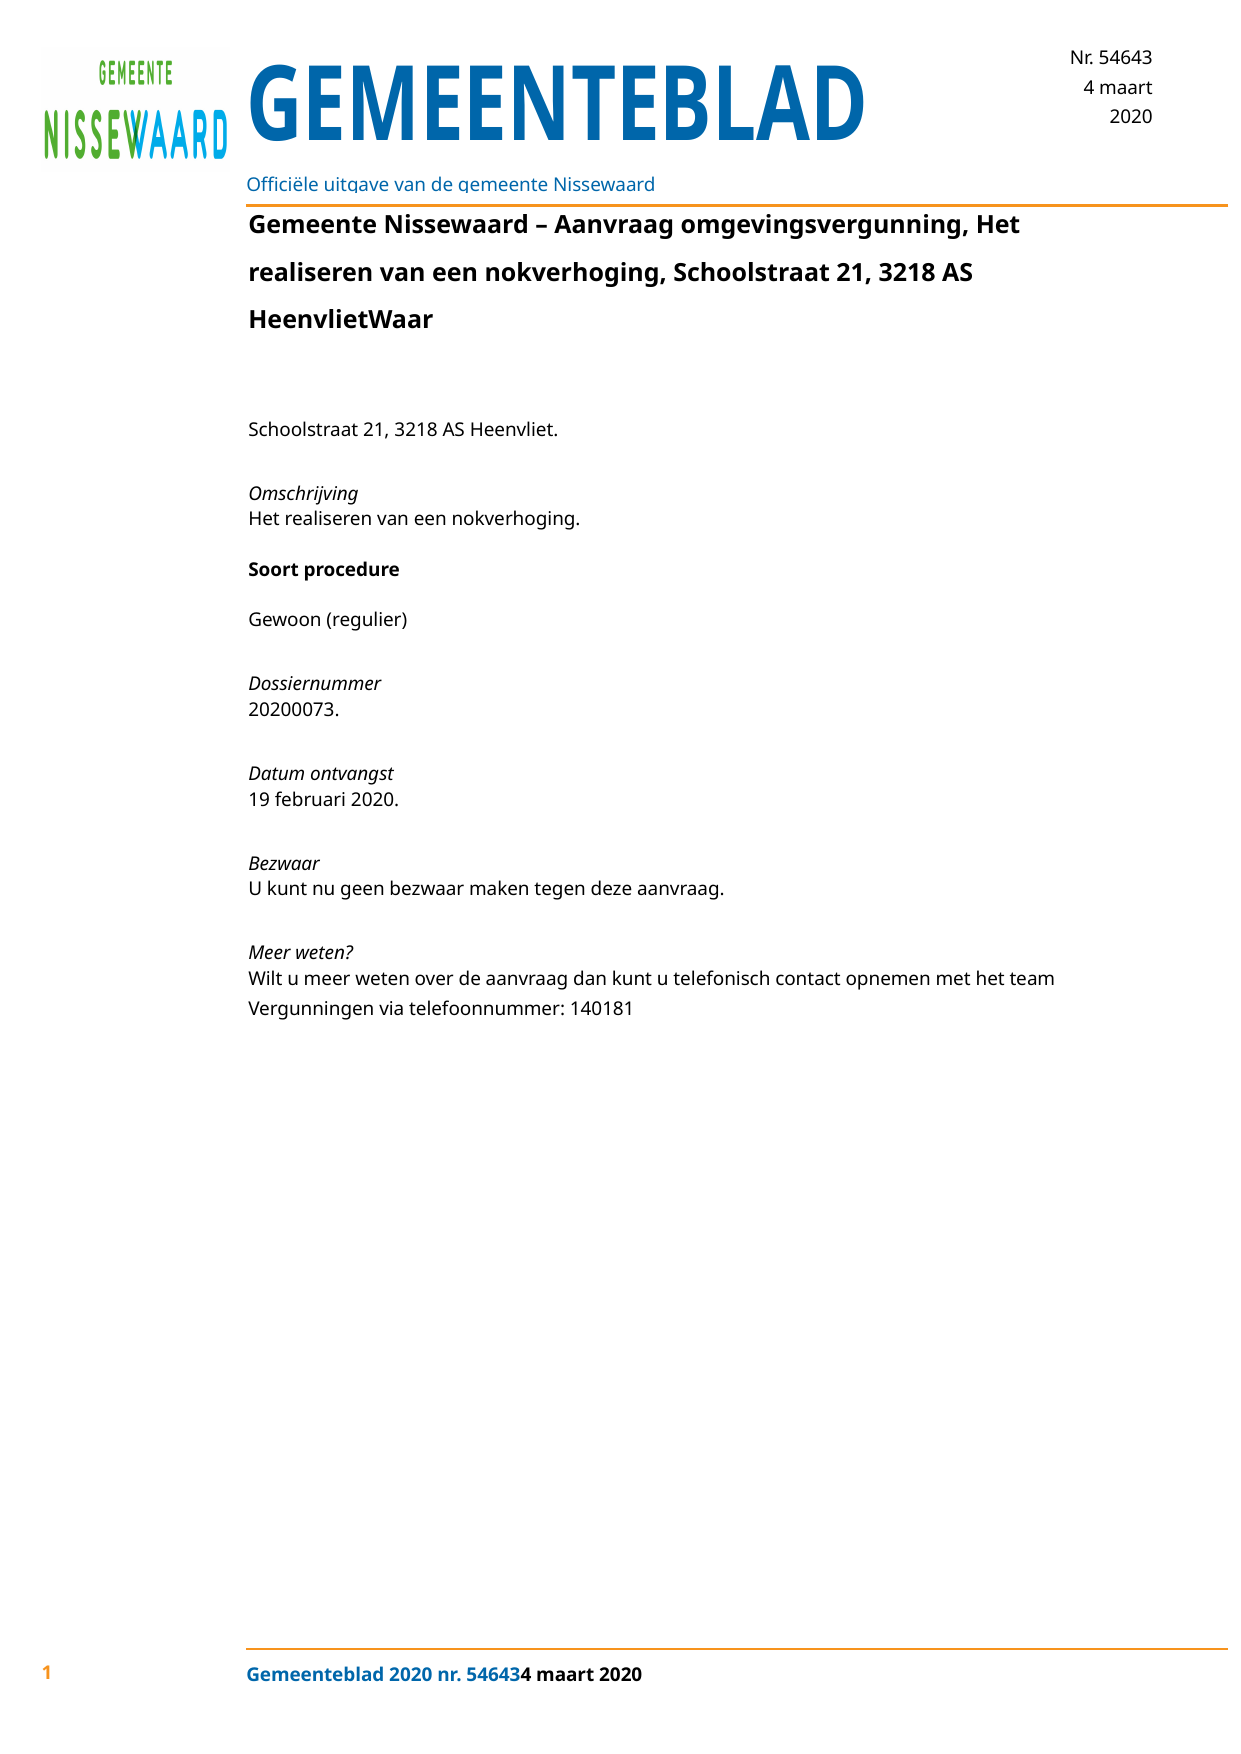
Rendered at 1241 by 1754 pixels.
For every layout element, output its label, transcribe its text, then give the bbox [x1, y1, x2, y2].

text Meer weten? [248, 939, 1152, 965]
text Bezwaar [248, 850, 1152, 876]
picture [41, 47, 231, 172]
text 20200073. [248, 696, 1152, 722]
text Omschrijving [248, 480, 1152, 506]
text Wilt u meer weten over de aanvraag dan kunt u telefonisch contact opnemen met het team Vergunningen via telefoonnummer: 140181 [248, 965, 1152, 1021]
text U kunt nu geen bezwaar maken tegen deze aanvraag. [248, 876, 1152, 901]
text 19 februari 2020. [248, 786, 1152, 812]
text Soort procedure [248, 556, 1152, 582]
text Gemeente Nissewaard – Aanvraag omgevingsvergunning, Het realiseren van een nokverhoging, Schoolstraat 21, 3218 AS HeenvlietWaar [248, 207, 1152, 336]
text Het realiseren van een nokverhoging. [248, 506, 1152, 531]
text Gewoon (regulier) [248, 606, 1152, 632]
text Schoolstraat 21, 3218 AS Heenvliet. [248, 416, 1152, 442]
text Dossiernummer [248, 670, 1152, 696]
text Datum ontvangst [248, 760, 1152, 786]
